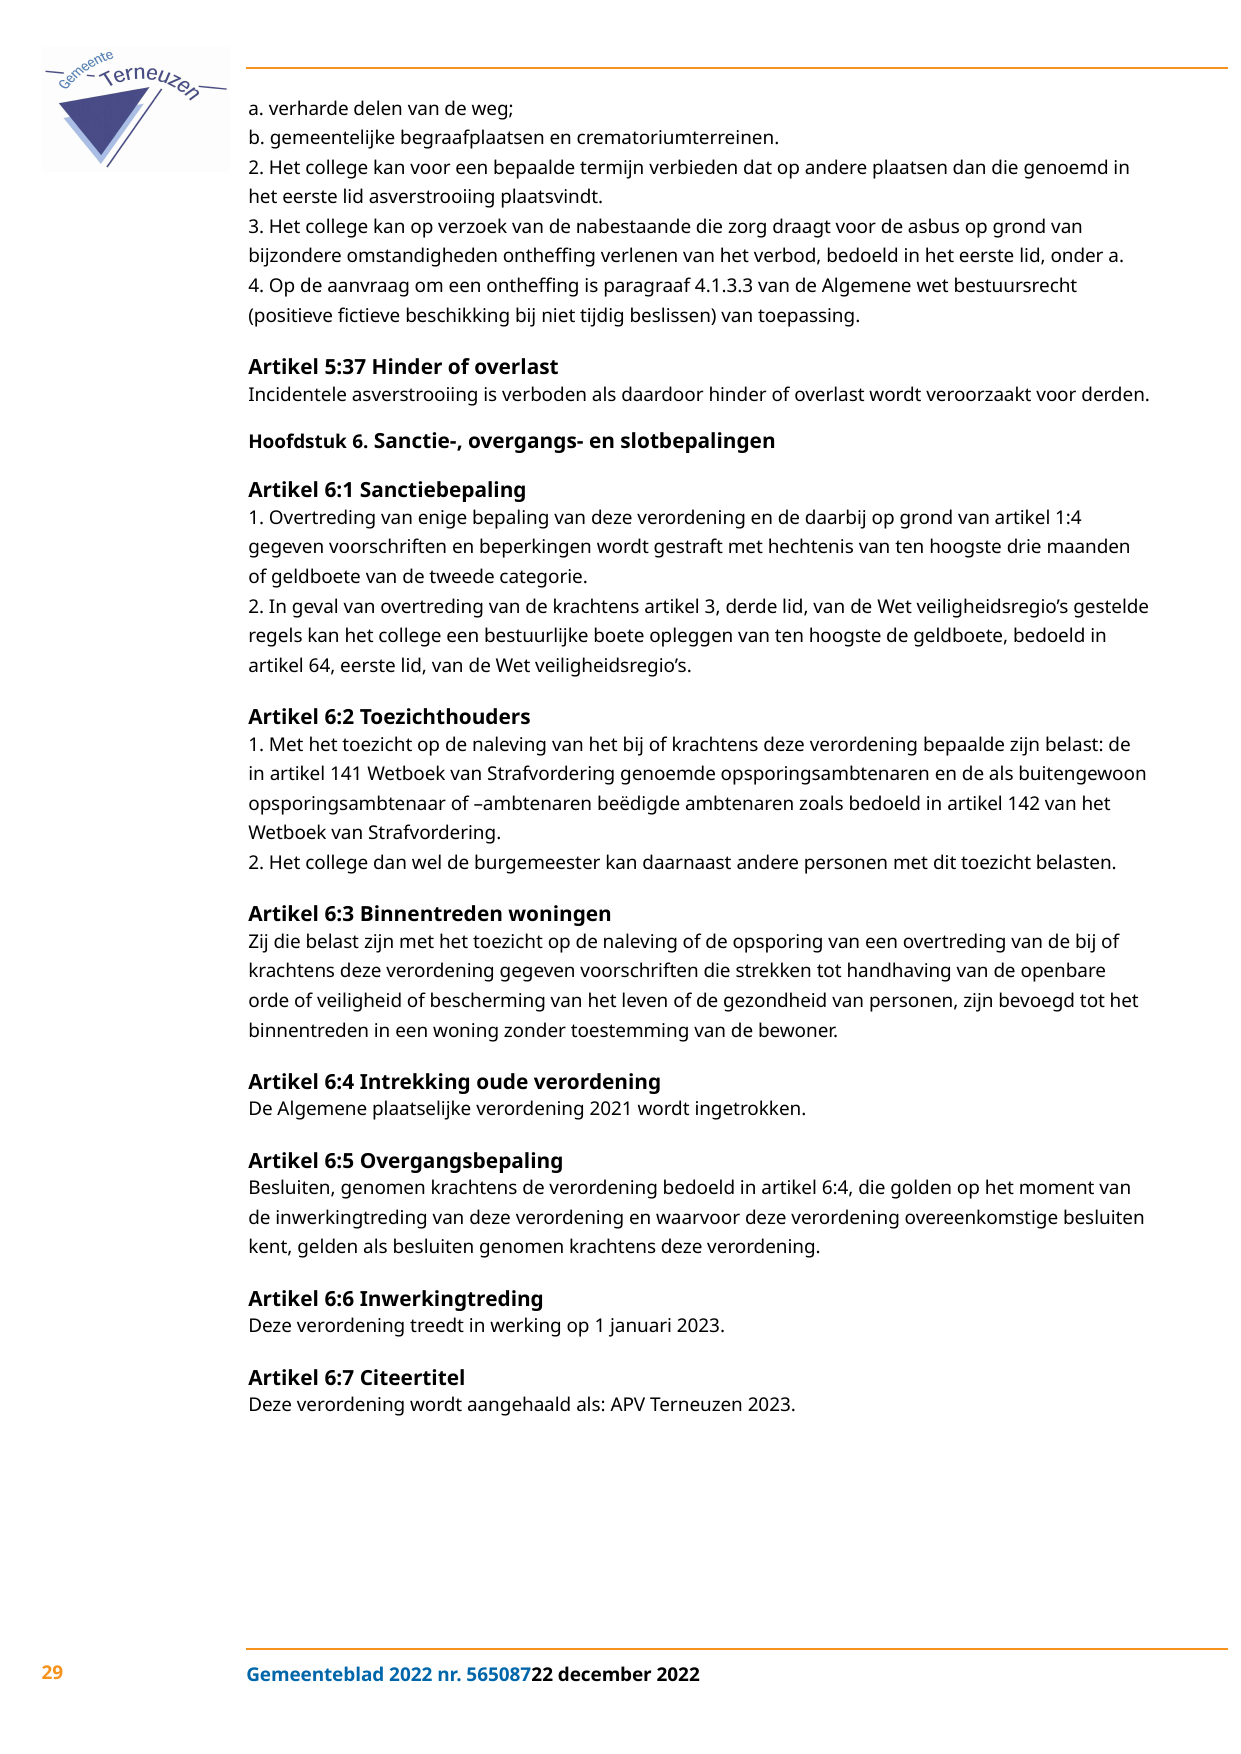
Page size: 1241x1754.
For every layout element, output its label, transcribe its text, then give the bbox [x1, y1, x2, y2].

text Deze verordening treedt in werking op 1 januari 2023. [248, 1312, 1152, 1338]
text Artikel 6:1 Sanctiebepaling [248, 476, 1152, 504]
text 2. Het college kan voor een bepaalde termijn verbieden dat op andere plaatsen dan die genoemd in het eerste lid asverstrooiing plaatsvindt. [248, 154, 1152, 209]
text Deze verordening wordt aangehaald als: APV Terneuzen 2023. [248, 1391, 1152, 1417]
text Artikel 5:37 Hinder of overlast [248, 352, 1152, 381]
text 2. Het college dan wel de burgemeester kan daarnaast andere personen met dit toezicht belasten. [248, 849, 1152, 875]
text b. gemeentelijke begraafplaatsen en crematoriumterreinen. [248, 124, 1152, 150]
text Artikel 6:2 Toezichthouders [248, 702, 1152, 731]
text Besluiten, genomen krachtens de verordening bedoeld in artikel 6:4, die golden op het moment van de inwerkingtreding van deze verordening en waarvoor deze verordening overeenkomstige besluiten kent, gelden als besluiten genomen krachtens deze verordening. [248, 1174, 1152, 1259]
text Artikel 6:3 Binnentreden woningen [248, 899, 1152, 928]
text 3. Het college kan op verzoek van de nabestaande die zorg draagt voor de asbus op grond van bijzondere omstandigheden ontheffing verlenen van het verbod, bedoeld in het eerste lid, onder a. [248, 213, 1152, 268]
text a. verharde delen van de weg; [248, 95, 1152, 121]
text 1. Overtreding van enige bepaling van deze verordening en de daarbij op grond van artikel 1:4 gegeven voorschriften en beperkingen wordt gestraft met hechtenis van ten hoogste drie maanden of geldboete van de tweede categorie. [248, 504, 1152, 589]
text Artikel 6:6 Inwerkingtreding [248, 1284, 1152, 1312]
text Artikel 6:4 Intrekking oude verordening [248, 1067, 1152, 1096]
picture [41, 47, 231, 172]
text 4. Op de aanvraag om een ontheffing is paragraaf 4.1.3.3 van de Algemene wet bestuursrecht (positieve fictieve beschikking bij niet tijdig beslissen) van toepassing. [248, 272, 1152, 328]
text Incidentele asverstrooiing is verboden als daardoor hinder of overlast wordt veroorzaakt voor derden. [248, 381, 1152, 406]
text 2. In geval van overtreding van de krachtens artikel 3, derde lid, van de Wet veiligheidsregio’s gestelde regels kan het college een bestuurlijke boete opleggen van ten hoogste de geldboete, bedoeld in artikel 64, eerste lid, van de Wet veiligheidsregio’s. [248, 593, 1152, 678]
text 1. Met het toezicht op de naleving van het bij of krachtens deze verordening bepaalde zijn belast: de in artikel 141 Wetboek van Strafvordering genoemde opsporingsambtenaren en de als buitengewoon opsporingsambtenaar of –ambtenaren beëdigde ambtenaren zoals bedoeld in artikel 142 van het Wetboek van Strafvordering. [248, 731, 1152, 845]
text Zij die belast zijn met het toezicht op de naleving of de opsporing van een overtreding van de bij of krachtens deze verordening gegeven voorschriften die strekken tot handhaving van de openbare orde of veiligheid of bescherming van het leven of de gezondheid van personen, zijn bevoegd tot het binnentreden in een woning zonder toestemming van de bewoner. [248, 928, 1152, 1042]
text Artikel 6:7 Citeertitel [248, 1363, 1152, 1391]
text Artikel 6:5 Overgangsbepaling [248, 1146, 1152, 1174]
text De Algemene plaatselijke verordening 2021 wordt ingetrokken. [248, 1096, 1152, 1121]
text Hoofdstuk 6. Sanctie-, overgangs- en slotbepalingen [248, 426, 1152, 455]
